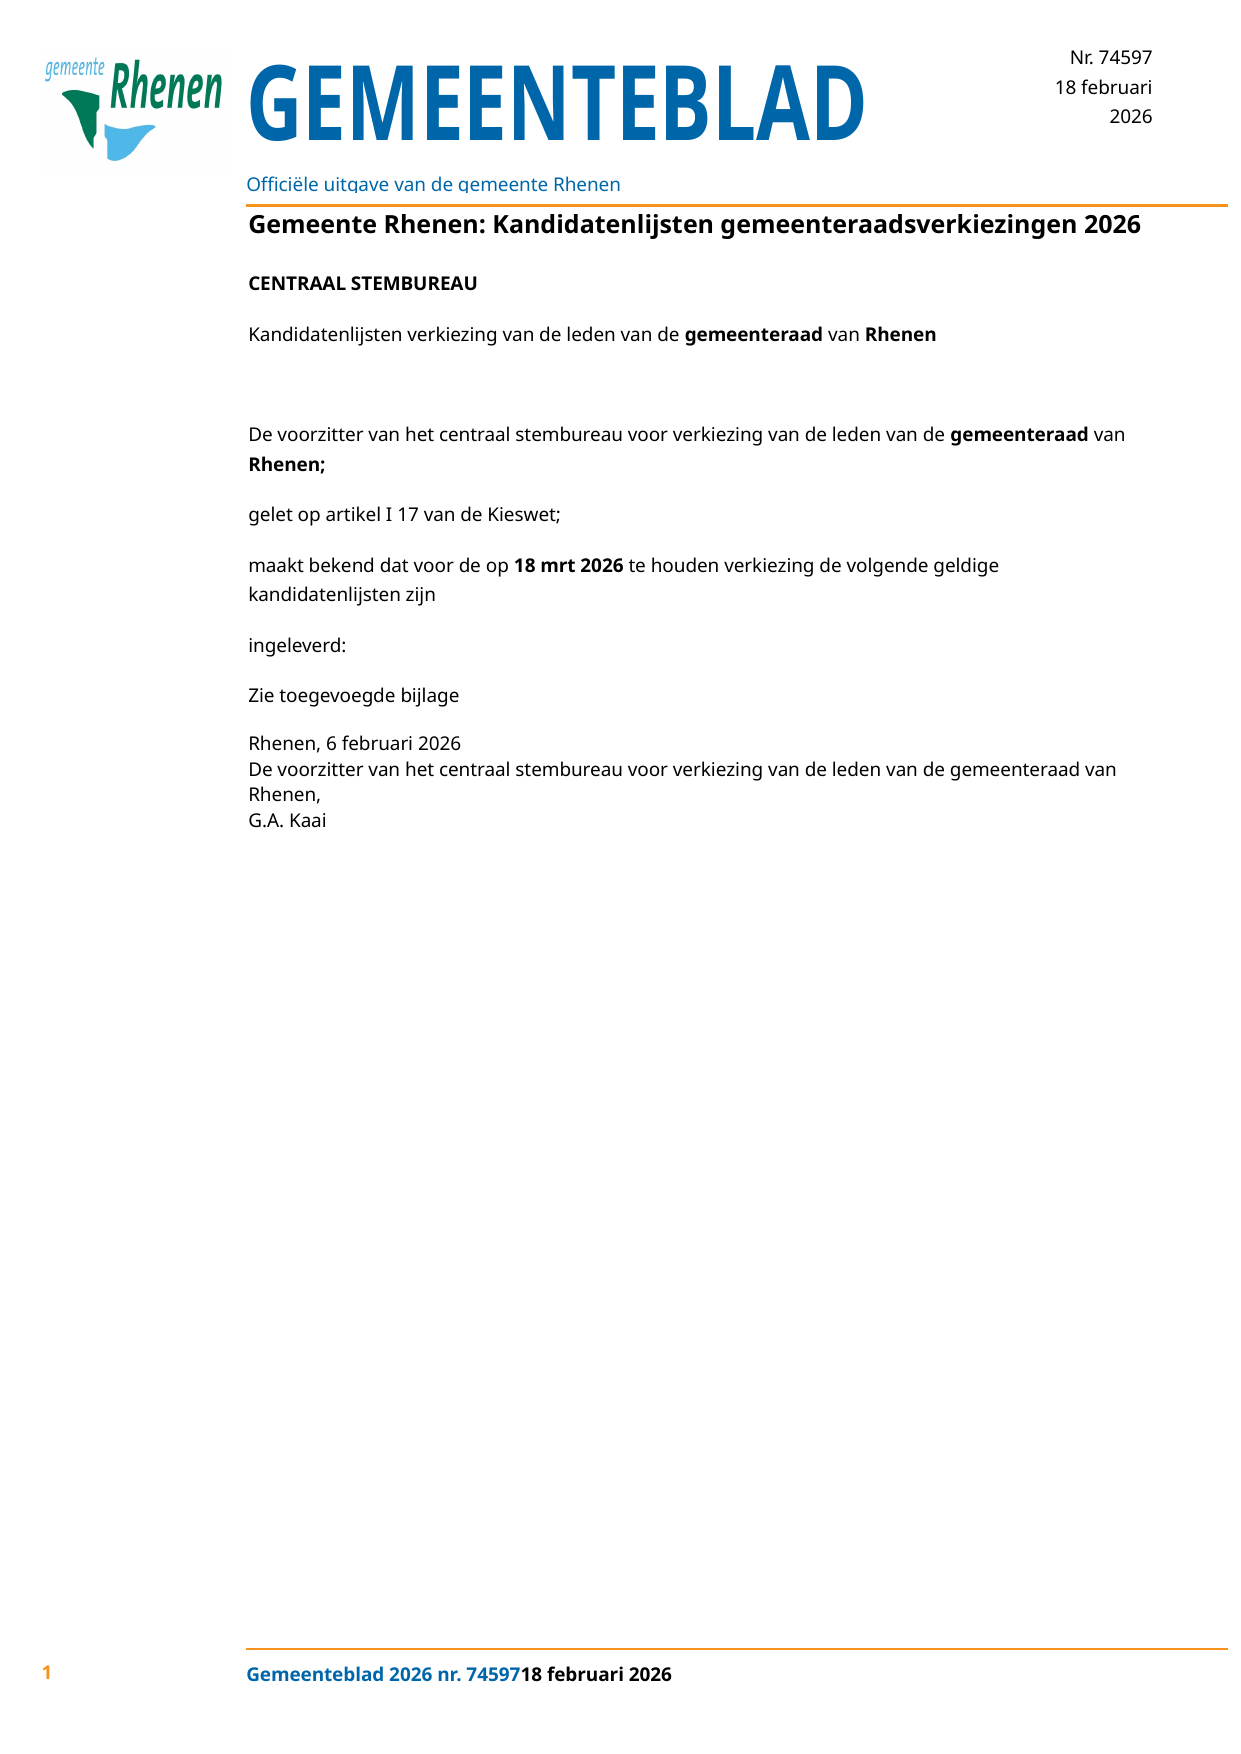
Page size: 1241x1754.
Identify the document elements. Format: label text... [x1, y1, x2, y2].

text Kandidatenlijsten verkiezing van de leden van de gemeenteraad van Rhenen [248, 321, 1152, 346]
text Rhenen, 6 februari 2026 [248, 730, 1152, 756]
text De voorzitter van het centraal stembureau voor verkiezing van de leden van de gemeenteraad van Rhenen, [248, 756, 1152, 807]
text Zie toegevoegde bijlage [248, 682, 1152, 708]
text Gemeente Rhenen: Kandidatenlijsten gemeenteraadsverkiezingen 2026 [248, 207, 1152, 241]
text ingeleverd: [248, 632, 1152, 658]
text CENTRAAL STEMBUREAU [248, 270, 1152, 296]
text De voorzitter van het centraal stembureau voor verkiezing van de leden van de gemeenteraad van Rhenen; [248, 422, 1152, 477]
text maakt bekend dat voor de op 18 mrt 2026 te houden verkiezing de volgende geldige kandidatenlijsten zijn [248, 552, 1152, 607]
text G.A. Kaai [248, 807, 1152, 833]
text gelet op artikel I 17 van de Kieswet; [248, 502, 1152, 527]
picture [41, 47, 231, 172]
